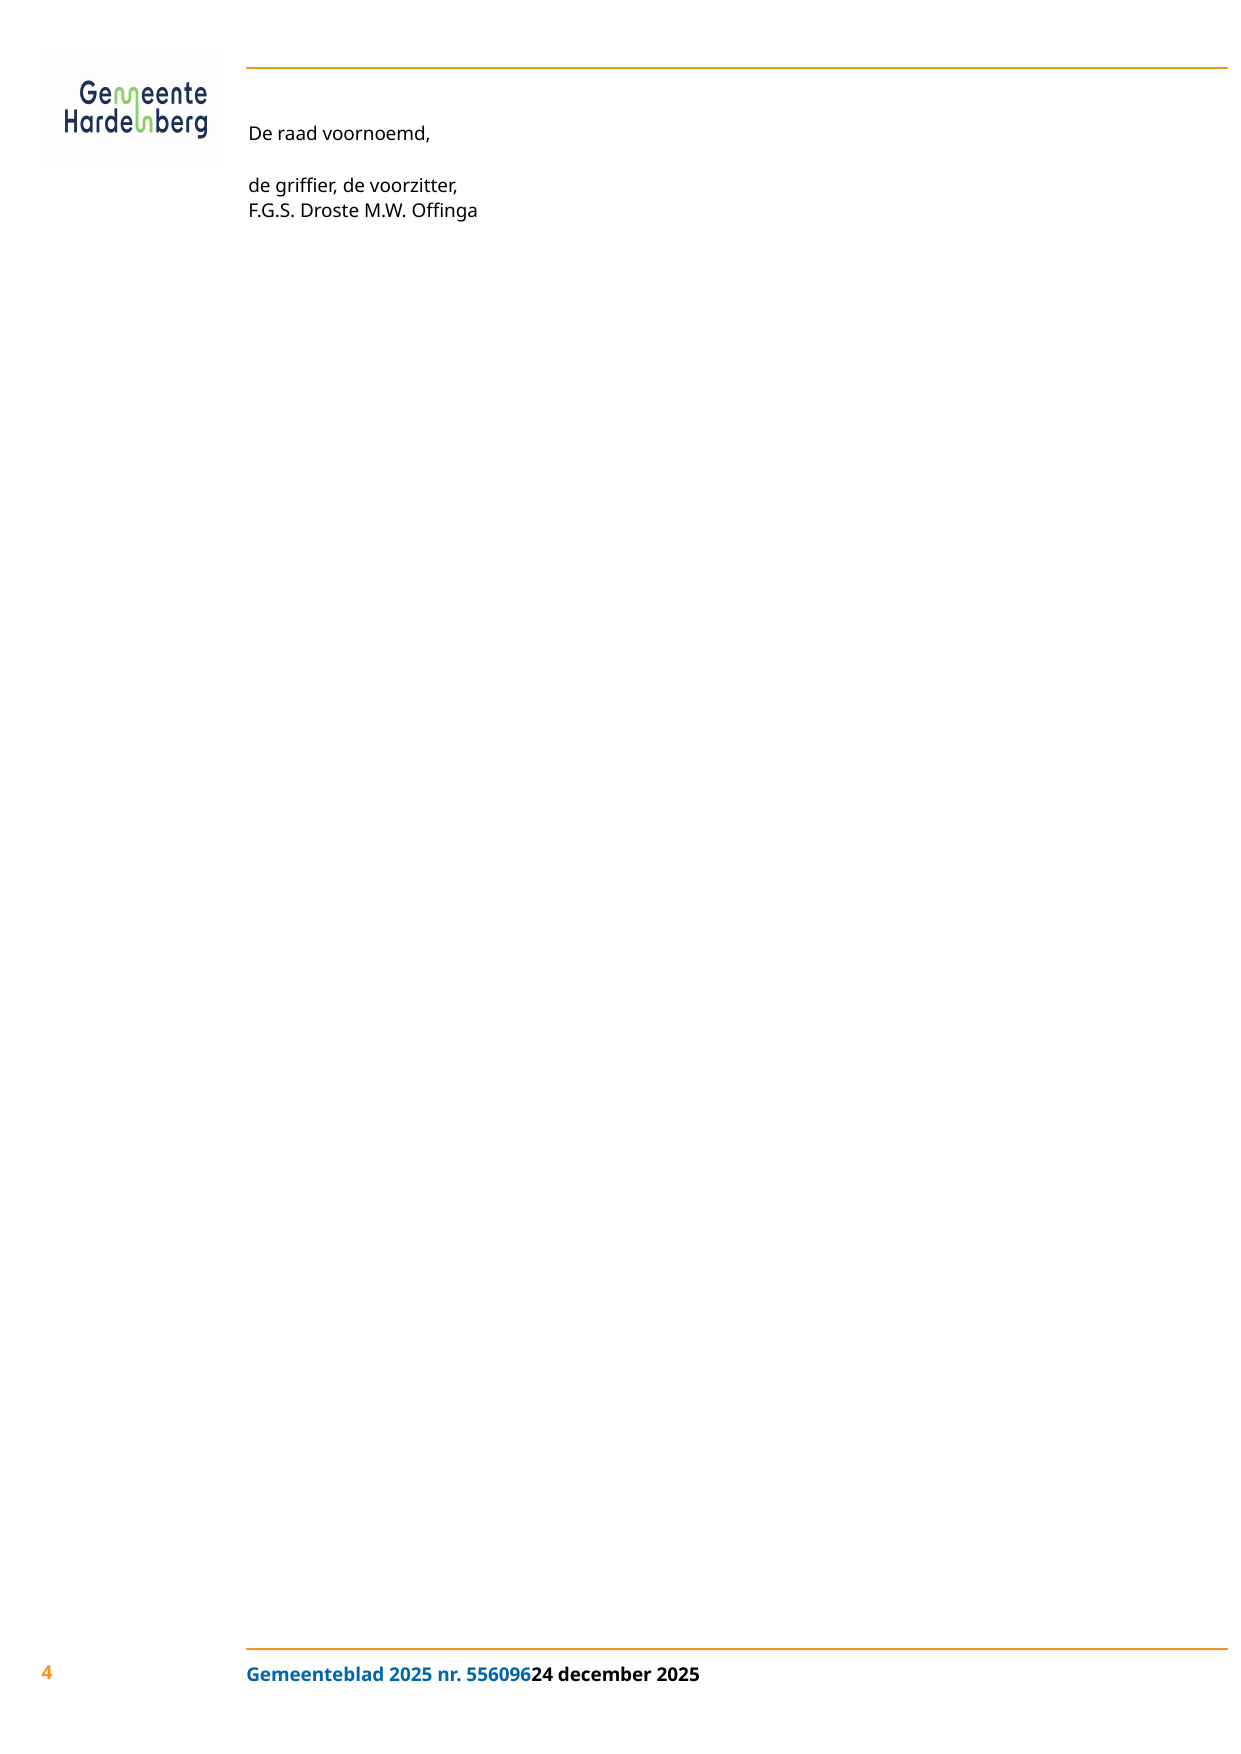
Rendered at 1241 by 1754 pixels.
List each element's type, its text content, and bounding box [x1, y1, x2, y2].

picture [41, 47, 231, 172]
text De raad voornoemd, [248, 121, 1152, 146]
text de griffier, de voorzitter, [248, 172, 1152, 198]
text F.G.S. Droste M.W. Offinga [248, 198, 1152, 223]
